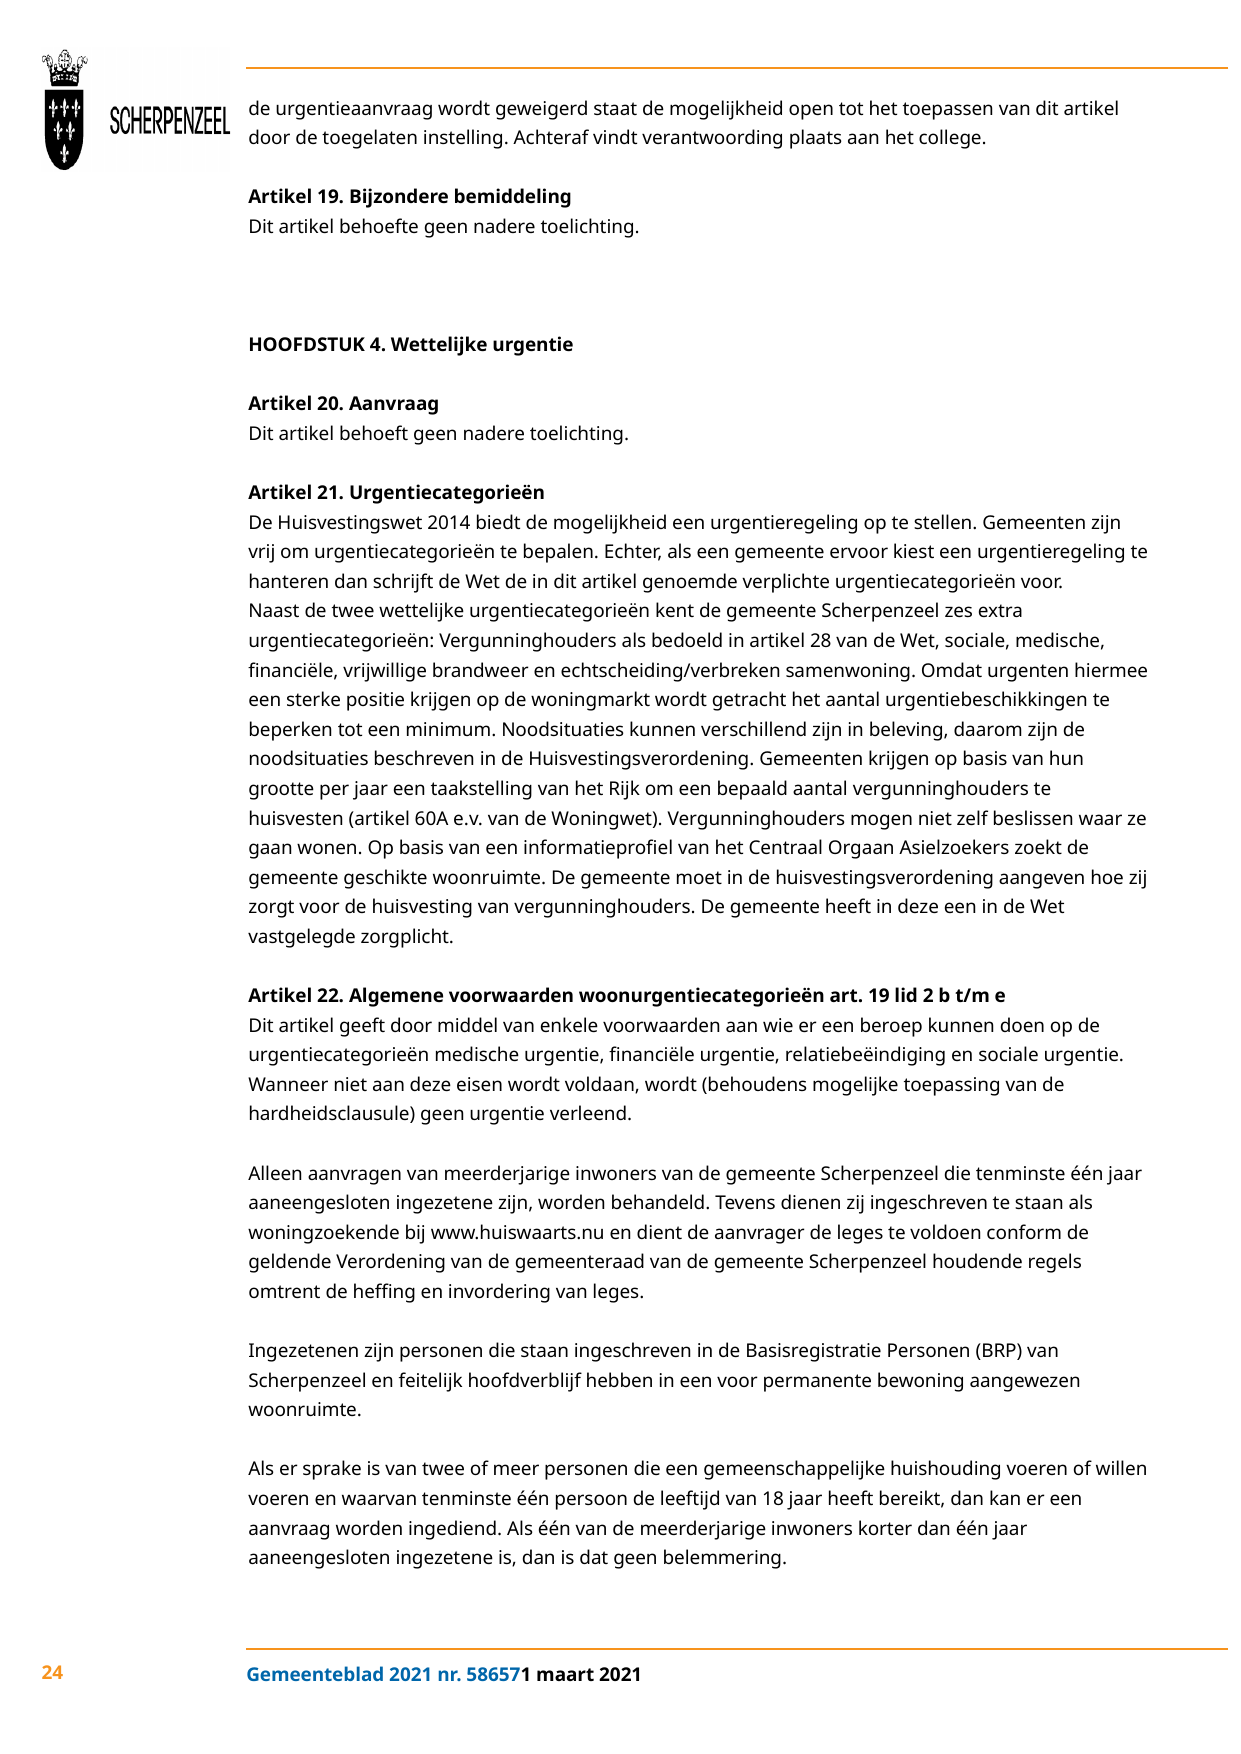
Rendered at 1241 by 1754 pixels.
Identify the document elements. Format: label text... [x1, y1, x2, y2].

text Dit artikel behoefte geen nadere toelichting. [248, 213, 1152, 239]
picture [41, 47, 231, 172]
text De Huisvestingswet 2014 biedt de mogelijkheid een urgentieregeling op te stellen. Gemeenten zijn vrij om urgentiecategorieën te bepalen. Echter, als een gemeente ervoor kiest een urgentieregeling te hanteren dan schrijft de Wet de in dit artikel genoemde verplichte urgentiecategorieën voor. [248, 509, 1152, 594]
text de urgentieaanvraag wordt geweigerd staat de mogelijkheid open tot het toepassen van dit artikel door de toegelaten instelling. Achteraf vindt verantwoording plaats aan het college. [248, 95, 1152, 150]
text HOOFDSTUK 4. Wettelijke urgentie [248, 331, 1152, 357]
text Artikel 22. Algemene voorwaarden woonurgentiecategorieën art. 19 lid 2 b t/m e [248, 982, 1152, 1008]
text Artikel 19. Bijzondere bemiddeling [248, 183, 1152, 209]
text Artikel 20. Aanvraag [248, 391, 1152, 416]
text Alleen aanvragen van meerderjarige inwoners van de gemeente Scherpenzeel die tenminste één jaar aaneengesloten ingezetene zijn, worden behandeld. Tevens dienen zij ingeschreven te staan als woningzoekende bij www.huiswaarts.nu en dient de aanvrager de leges te voldoen conform de geldende Verordening van de gemeenteraad van de gemeente Scherpenzeel houdende regels omtrent de heffing en invordering van leges. [248, 1160, 1152, 1304]
text Artikel 21. Urgentiecategorieën [248, 479, 1152, 505]
text Ingezetenen zijn personen die staan ingeschreven in de Basisregistratie Personen (BRP) van Scherpenzeel en feitelijk hoofdverblijf hebben in een voor permanente bewoning aangewezen woonruimte. [248, 1337, 1152, 1422]
text Dit artikel behoeft geen nadere toelichting. [248, 420, 1152, 446]
text Naast de twee wettelijke urgentiecategorieën kent de gemeente Scherpenzeel zes extra urgentiecategorieën: Vergunninghouders als bedoeld in artikel 28 van de Wet, sociale, medische, financiële, vrijwillige brandweer en echtscheiding/verbreken samenwoning. Omdat urgenten hiermee een sterke positie krijgen op de woningmarkt wordt getracht het aantal urgentiebeschikkingen te beperken tot een minimum. Noodsituaties kunnen verschillend zijn in beleving, daarom zijn de noodsituaties beschreven in de Huisvestingsverordening. Gemeenten krijgen op basis van hun grootte per jaar een taakstelling van het Rijk om een bepaald aantal vergunninghouders te huisvesten (artikel 60A e.v. van de Woningwet). Vergunninghouders mogen niet zelf beslissen waar ze gaan wonen. Op basis van een informatieprofiel van het Centraal Orgaan Asielzoekers zoekt de gemeente geschikte woonruimte. De gemeente moet in de huisvestingsverordening aangeven hoe zij zorgt voor de huisvesting van vergunninghouders. De gemeente heeft in deze een in de Wet vastgelegde zorgplicht. [248, 598, 1152, 949]
text Dit artikel geeft door middel van enkele voorwaarden aan wie er een beroep kunnen doen op de urgentiecategorieën medische urgentie, financiële urgentie, relatiebeëindiging en sociale urgentie. Wanneer niet aan deze eisen wordt voldaan, wordt (behoudens mogelijke toepassing van de hardheidsclausule) geen urgentie verleend. [248, 1012, 1152, 1126]
text Als er sprake is van twee of meer personen die een gemeenschappelijke huishouding voeren of willen voeren en waarvan tenminste één persoon de leeftijd van 18 jaar heeft bereikt, dan kan er een aanvraag worden ingediend. Als één van de meerderjarige inwoners korter dan één jaar aaneengesloten ingezetene is, dan is dat geen belemmering. [248, 1456, 1152, 1570]
